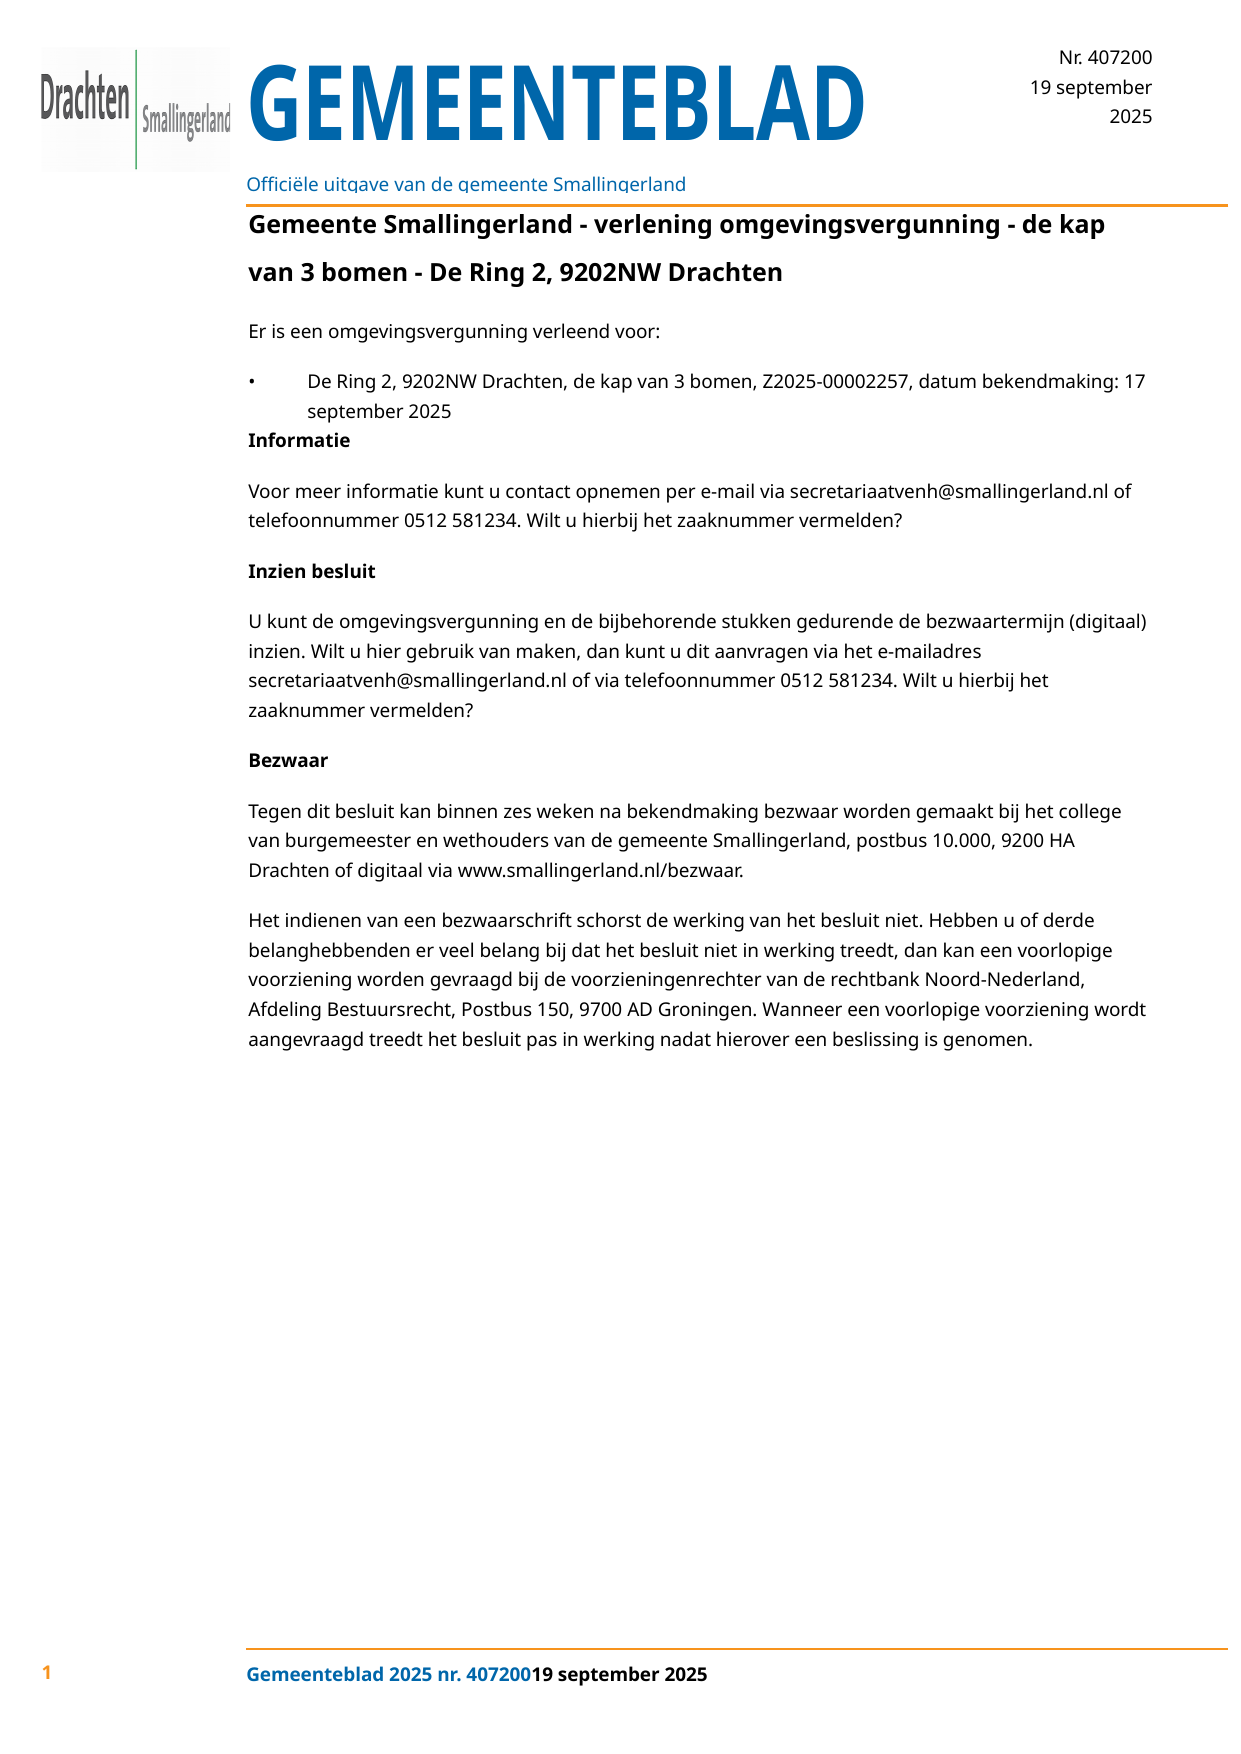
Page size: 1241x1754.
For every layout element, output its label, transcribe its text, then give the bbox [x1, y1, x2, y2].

text U kunt de omgevingsvergunning en de bijbehorende stukken gedurende de bezwaartermijn (digitaal) inzien. Wilt u hier gebruik van maken, dan kunt u dit aanvragen via het e-mailadres secretariaatvenh@smallingerland.nl of via telefoonnummer 0512 581234. Wilt u hierbij het zaaknummer vermelden? [248, 608, 1152, 723]
text Inzien besluit [248, 558, 1152, 584]
text Bezwaar [248, 747, 1152, 773]
text Tegen dit besluit kan binnen zes weken na bekendmaking bezwaar worden gemaakt bij het college van burgemeester en wethouders van de gemeente Smallingerland, postbus 10.000, 9200 HA Drachten of digitaal via www.smallingerland.nl/bezwaar. [248, 798, 1152, 883]
text Gemeente Smallingerland - verlening omgevingsvergunning - de kap van 3 bomen - De Ring 2, 9202NW Drachten [248, 207, 1152, 288]
text Informatie [248, 427, 1152, 453]
list De Ring 2, 9202NW Drachten, de kap van 3 bomen, Z2025-00002257, datum bekendmaking: 17 september 2025 [248, 368, 1152, 424]
text Er is een omgevingsvergunning verleend voor: [248, 318, 1152, 344]
picture [41, 47, 231, 172]
text Het indienen van een bezwaarschrift schorst de werking van het besluit niet. Hebben u of derde belanghebbenden er veel belang bij dat het besluit niet in werking treedt, dan kan een voorlopige voorziening worden gevraagd bij de voorzieningenrechter van de rechtbank Noord-Nederland, Afdeling Bestuursrecht, Postbus 150, 9700 AD Groningen. Wanneer een voorlopige voorziening wordt aangevraagd treedt het besluit pas in werking nadat hierover een beslissing is genomen. [248, 907, 1152, 1052]
text Voor meer informatie kunt u contact opnemen per e-mail via secretariaatvenh@smallingerland.nl of telefoonnummer 0512 581234. Wilt u hierbij het zaaknummer vermelden? [248, 478, 1152, 533]
